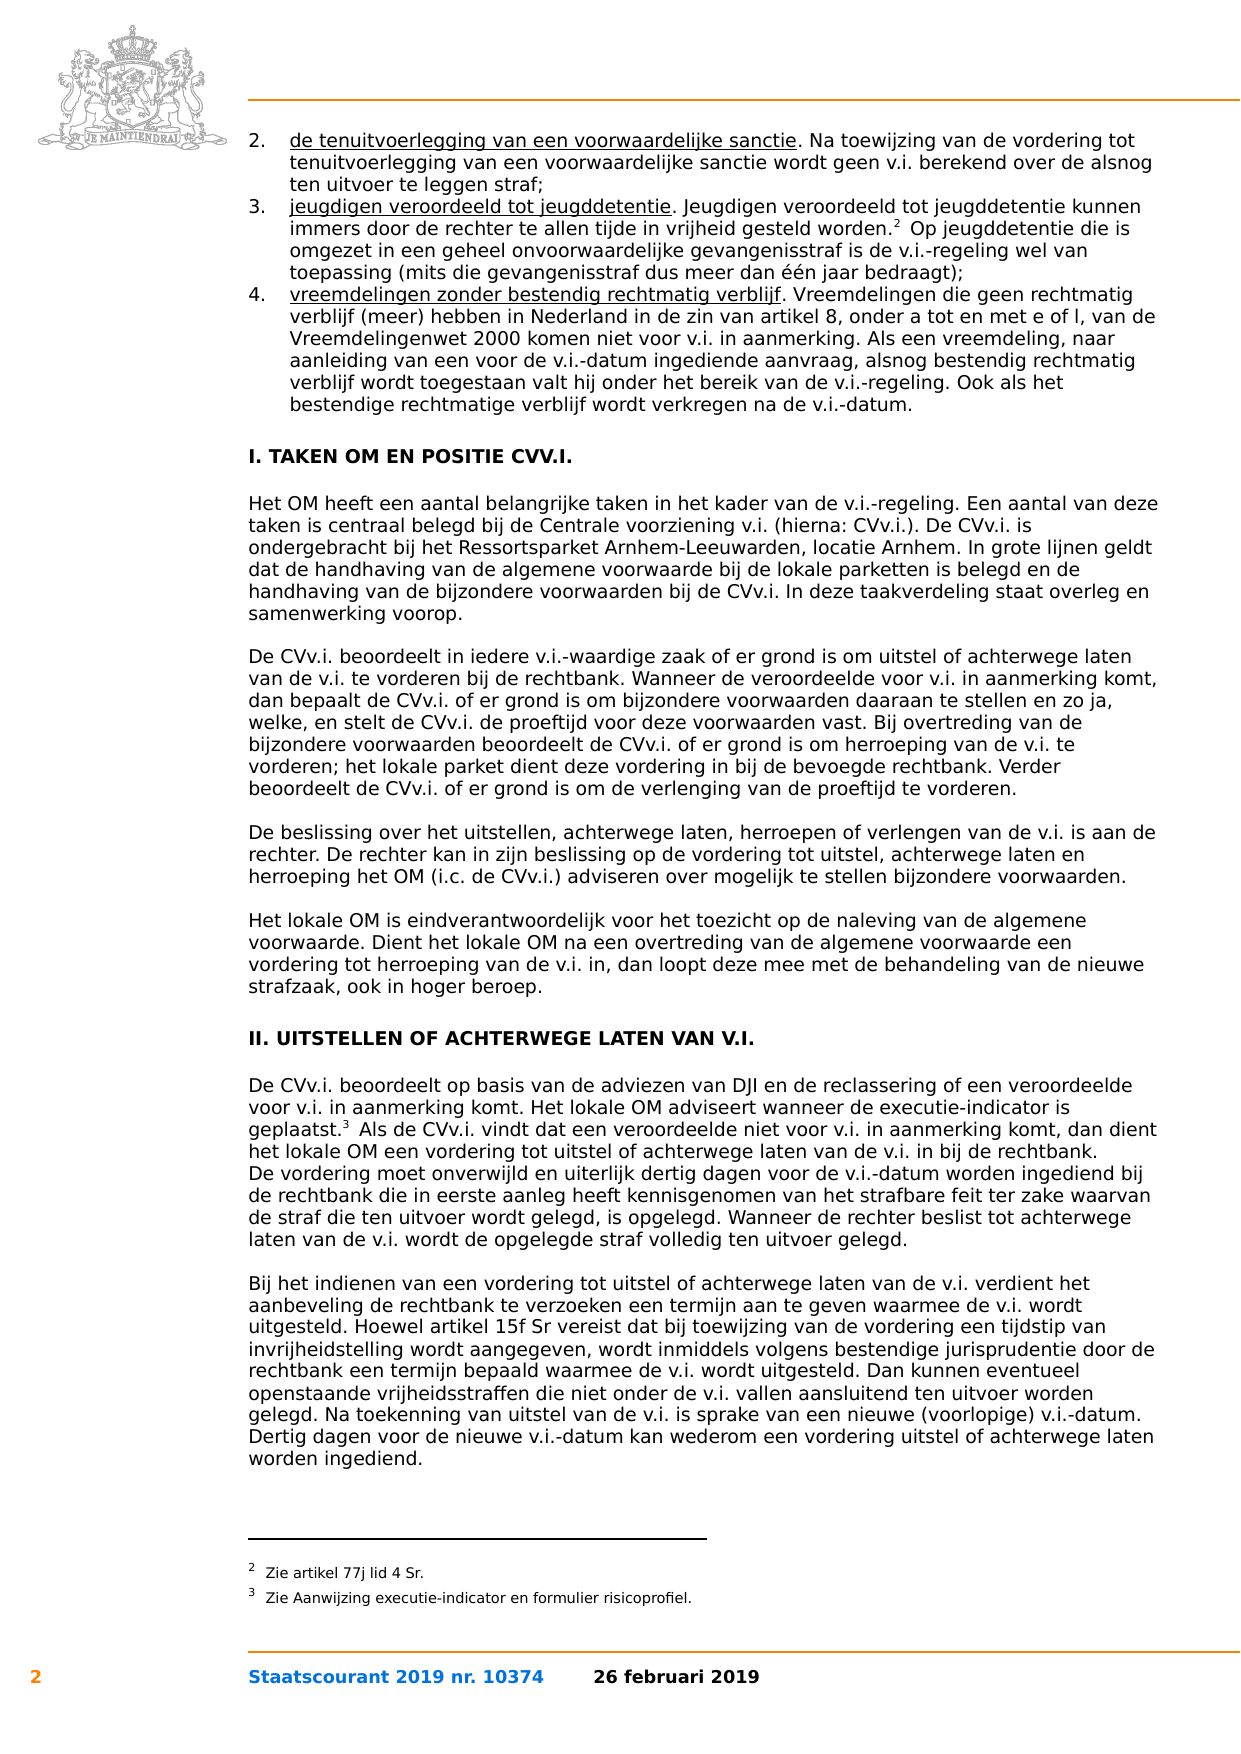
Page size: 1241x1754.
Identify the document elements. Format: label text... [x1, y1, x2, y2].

subtitle I. TAKEN OM EN POSITIE CVV.I. [248, 446, 1163, 468]
text De beslissing over het uitstellen, achterwege laten, herroepen of verlengen van de v.i. is aan de rechter. De rechter kan in zijn beslissing op de vordering tot uitstel, achterwege laten en herroeping het OM (i.c. de CVv.i.) adviseren over mogelijk te stellen bijzondere voorwaarden. [248, 822, 1163, 888]
text Het OM heeft een aantal belangrijke taken in het kader van de v.i.-regeling. Een aantal van deze taken is centraal belegd bij de Centrale voorziening v.i. (hierna: CVv.i.). De CVv.i. is ondergebracht bij het Ressortsparket Arnhem-Leeuwarden, locatie Arnhem. In grote lijnen geldt dat de handhaving van de algemene voorwaarde bij de lokale parketten is belegd en de handhaving van de bijzondere voorwaarden bij de CVv.i. In deze taakverdeling staat overleg en samenwerking voorop. [248, 493, 1163, 624]
text Bij het indienen van een vordering tot uitstel of achterwege laten van de v.i. verdient het aanbeveling de rechtbank te verzoeken een termijn aan te geven waarmee de v.i. wordt uitgesteld. Hoewel artikel 15f Sr vereist dat bij toewijzing van de vordering een tijdstip van invrijheidstelling wordt aangegeven, wordt inmiddels volgens bestendige jurisprudentie door de rechtbank een termijn bepaald waarmee de v.i. wordt uitgesteld. Dan kunnen eventueel openstaande vrijheidsstraffen die niet onder de v.i. vallen aansluitend ten uitvoer worden gelegd. Na toekenning van uitstel van de v.i. is sprake van een nieuwe (voorlopige) v.i.-datum. Dertig dagen voor de nieuwe v.i.-datum kan wederom een vordering uitstel of achterwege laten worden ingediend. [248, 1272, 1163, 1470]
text De CVv.i. beoordeelt in iedere v.i.-waardige zaak of er grond is om uitstel of achterwege laten van de v.i. te vorderen bij de rechtbank. Wanneer de veroordeelde voor v.i. in aanmerking komt, dan bepaalt de CVv.i. of er grond is om bijzondere voorwaarden daaraan te stellen en zo ja, welke, en stelt de CVv.i. de proeftijd voor deze voorwaarden vast. Bij overtreding van de bijzondere voorwaarden beoordeelt de CVv.i. of er grond is om herroeping van de v.i. te vorderen; het lokale parket dient deze vordering in bij de bevoegde rechtbank. Verder beoordeelt de CVv.i. of er grond is om de verlenging van de proeftijd te vorderen. [248, 646, 1163, 800]
text Het lokale OM is eindverantwoordelijk voor het toezicht op de naleving van de algemene voorwaarde. Dient het lokale OM na een overtreding van de algemene voorwaarde een vordering tot herroeping van de v.i. in, dan loopt deze mee met de behandeling van de nieuwe strafzaak, ook in hoger beroep. [248, 910, 1163, 998]
text De CVv.i. beoordeelt op basis van de adviezen van DJI en de reclassering of een veroordeelde voor v.i. in aanmerking komt. Het lokale OM adviseert wanneer de executie-indicator is geplaatst. Als de CVv.i. vindt dat een veroordeelde niet voor v.i. in aanmerking komt, dan dient het lokale OM een vordering tot uitstel of achterwege laten van de v.i. in bij de rechtbank. [248, 1075, 1163, 1163]
text 3. jeugdigen veroordeeld tot jeugddetentie. Jeugdigen veroordeeld tot jeugddetentie kunnen immers door de rechter te allen tijde in vrijheid gesteld worden. Op jeugddetentie die is omgezet in een geheel onvoorwaardelijke gevangenisstraf is de v.i.-regeling wel van toepassing (mits die gevangenisstraf dus meer dan één jaar bedraagt); [248, 196, 1163, 284]
picture [38, 25, 227, 150]
text Zie artikel 77j lid 4 Sr. [248, 1561, 1163, 1583]
subtitle II. UITSTELLEN OF ACHTERWEGE LATEN VAN V.I. [248, 1028, 1163, 1050]
text Zie Aanwijzing executie-indicator en formulier risicoprofiel. [248, 1586, 1163, 1608]
text 4. vreemdelingen zonder bestendig rechtmatig verblijf. Vreemdelingen die geen rechtmatig verblijf (meer) hebben in Nederland in de zin van artikel 8, onder a tot en met e of l, van de Vreemdelingenwet 2000 komen niet voor v.i. in aanmerking. Als een vreemdeling, naar aanleiding van een voor de v.i.-datum ingediende aanvraag, alsnog bestendig rechtmatig verblijf wordt toegestaan valt hij onder het bereik van de v.i.-regeling. Ook als het bestendige rechtmatige verblijf wordt verkregen na de v.i.-datum. [248, 284, 1163, 416]
text 2. de tenuitvoerlegging van een voorwaardelijke sanctie. Na toewijzing van de vordering tot tenuitvoerlegging van een voorwaardelijke sanctie wordt geen v.i. berekend over de alsnog ten uitvoer te leggen straf; [248, 130, 1163, 196]
text De vordering moet onverwijld en uiterlijk dertig dagen voor de v.i.-datum worden ingediend bij de rechtbank die in eerste aanleg heeft kennisgenomen van het strafbare feit ter zake waarvan de straf die ten uitvoer wordt gelegd, is opgelegd. Wanneer de rechter beslist tot achterwege laten van de v.i. wordt de opgelegde straf volledig ten uitvoer gelegd. [248, 1163, 1163, 1251]
